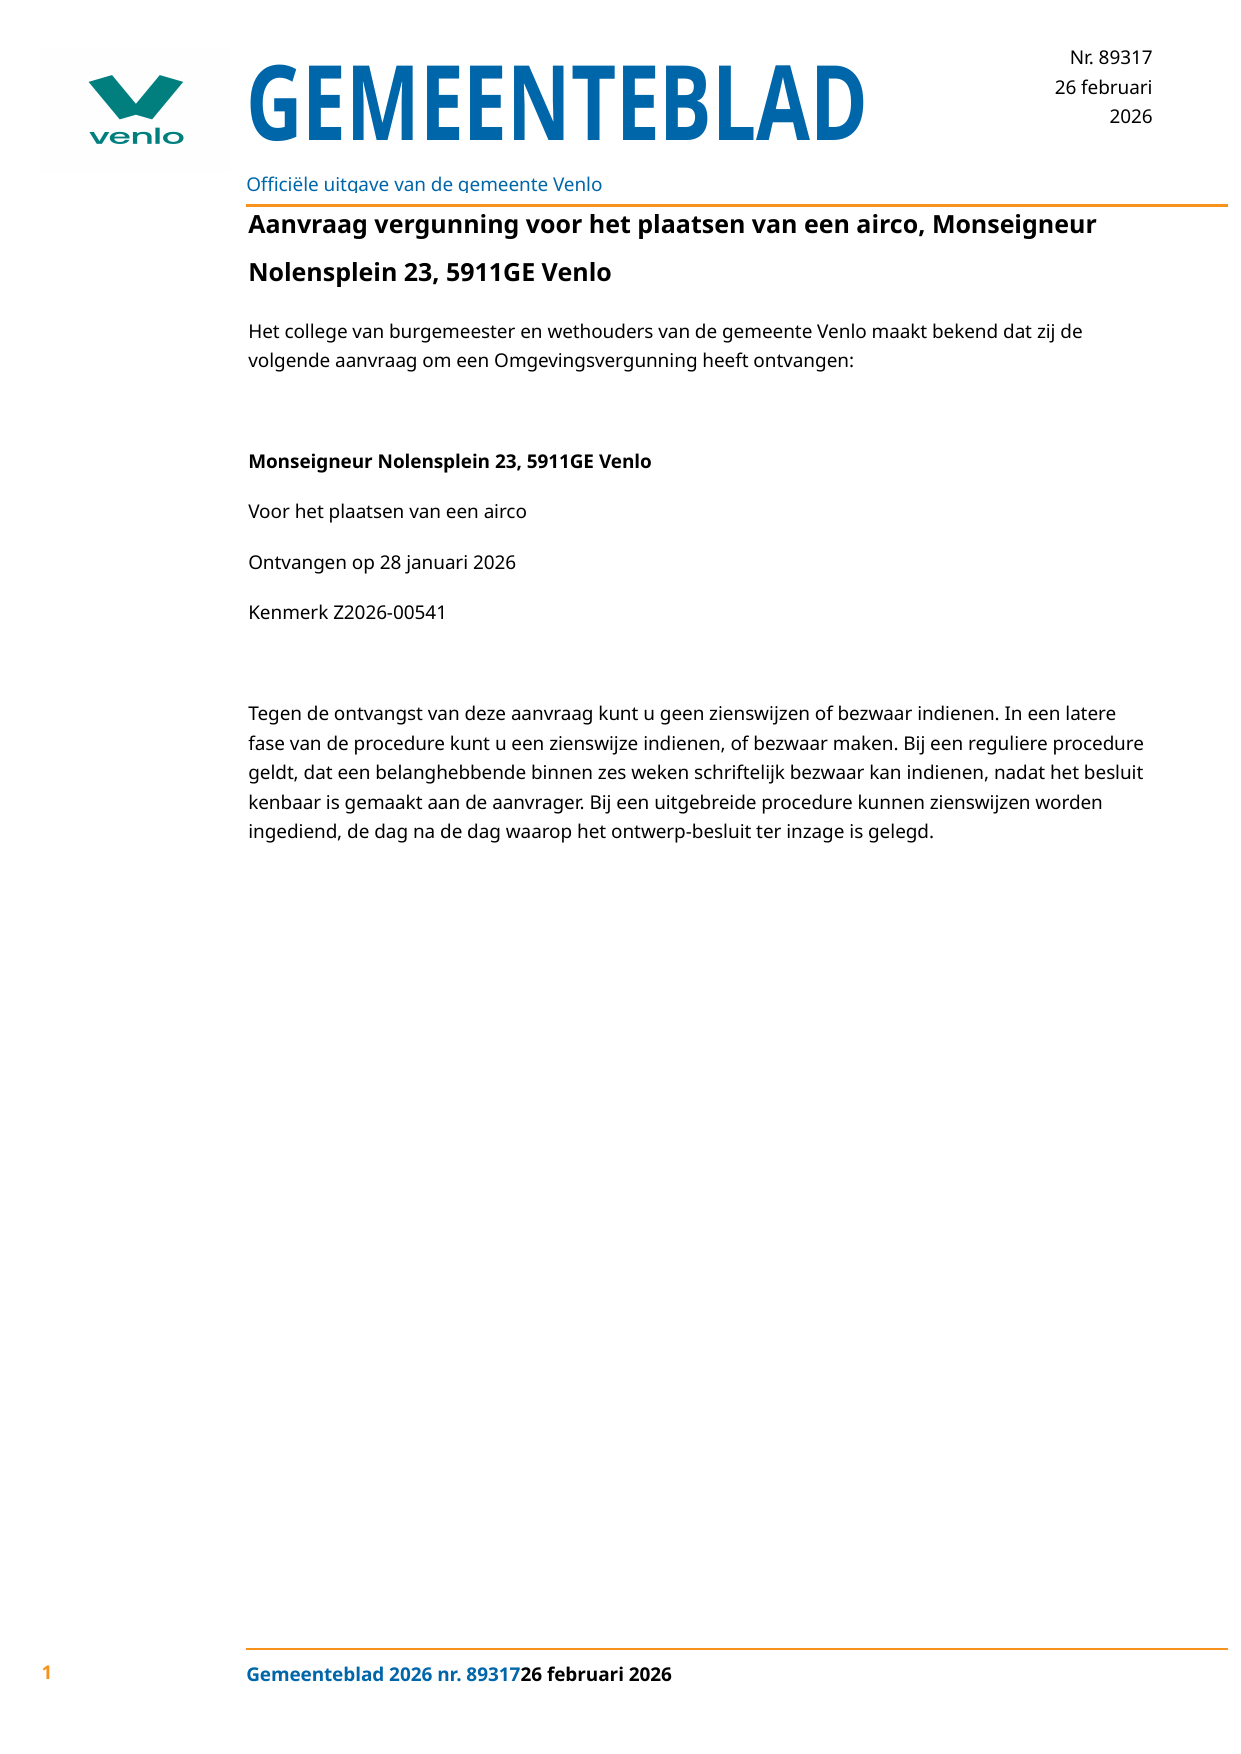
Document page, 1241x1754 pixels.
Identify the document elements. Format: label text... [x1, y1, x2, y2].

text Tegen de ontvangst van deze aanvraag kunt u geen zienswijzen of bezwaar indienen. In een latere fase van de procedure kunt u een zienswijze indienen, of bezwaar maken. Bij een reguliere procedure geldt, dat een belanghebbende binnen zes weken schriftelijk bezwaar kan indienen, nadat het besluit kenbaar is gemaakt aan de aanvrager. Bij een uitgebreide procedure kunnen zienswijzen worden ingediend, de dag na de dag waarop het ontwerp-besluit ter inzage is gelegd. [248, 700, 1152, 844]
text Voor het plaatsen van een airco [248, 499, 1152, 524]
text Monseigneur Nolensplein 23, 5911GE Venlo [248, 448, 1152, 474]
text Ontvangen op 28 januari 2026 [248, 549, 1152, 575]
text Aanvraag vergunning voor het plaatsen van een airco, Monseigneur Nolensplein 23, 5911GE Venlo [248, 207, 1152, 288]
text Kenmerk Z2026-00541 [248, 599, 1152, 625]
picture [41, 47, 231, 172]
text Het college van burgemeester en wethouders van de gemeente Venlo maakt bekend dat zij de volgende aanvraag om een Omgevingsvergunning heeft ontvangen: [248, 318, 1152, 373]
